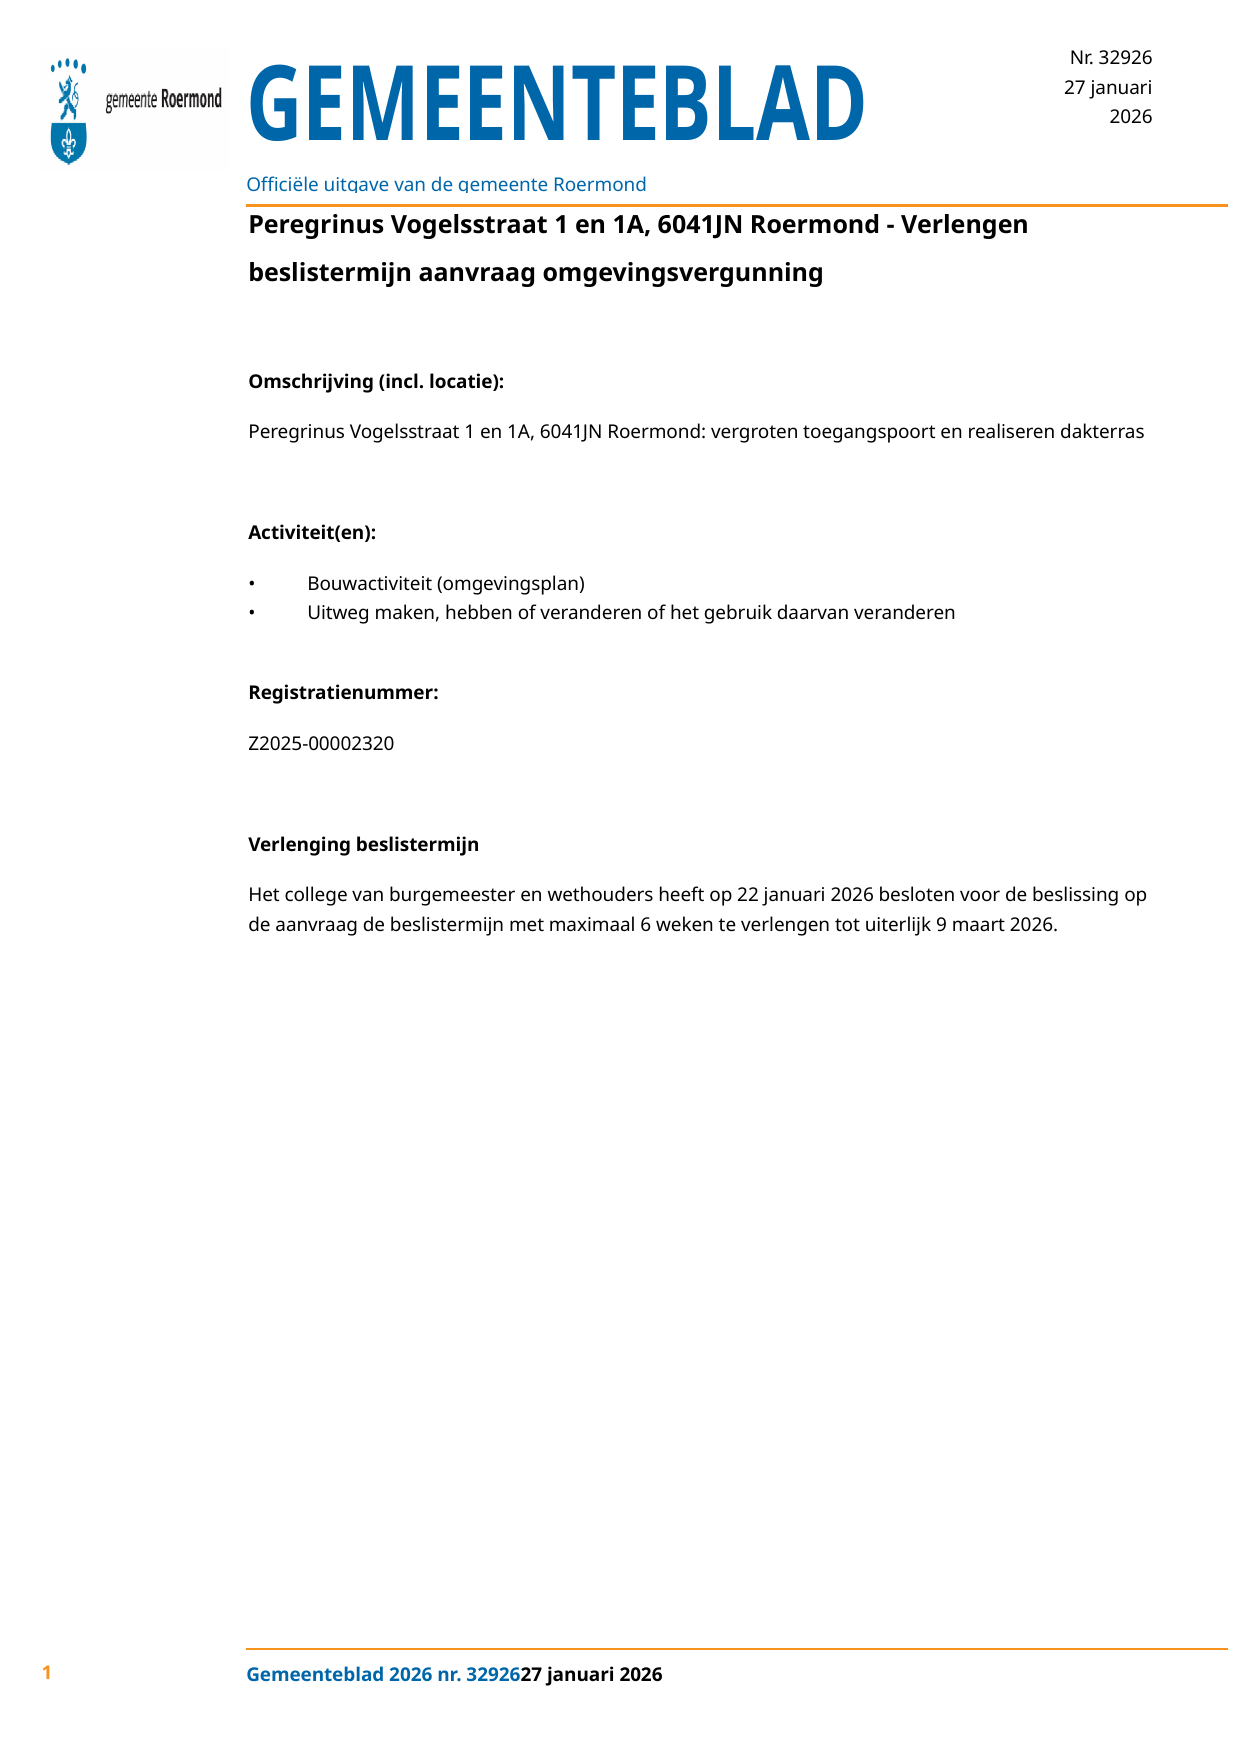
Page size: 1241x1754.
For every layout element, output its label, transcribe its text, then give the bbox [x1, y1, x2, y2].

text Omschrijving (incl. locatie): [248, 368, 1152, 394]
text Het college van burgemeester en wethouders heeft op 22 januari 2026 besloten voor de beslissing op de aanvraag de beslistermijn met maximaal 6 weken te verlengen tot uiterlijk 9 maart 2026. [248, 881, 1152, 937]
picture [41, 47, 231, 172]
text Peregrinus Vogelsstraat 1 en 1A, 6041JN Roermond: vergroten toegangspoort en realiseren dakterras [248, 419, 1152, 444]
text Peregrinus Vogelsstraat 1 en 1A, 6041JN Roermond - Verlengen beslistermijn aanvraag omgevingsvergunning [248, 207, 1152, 288]
list Bouwactiviteit (omgevingsplan) [248, 570, 1152, 596]
list Uitweg maken, hebben of veranderen of het gebruik daarvan veranderen [248, 599, 1152, 625]
text Verlenging beslistermijn [248, 831, 1152, 857]
text Z2025-00002320 [248, 730, 1152, 756]
text Registratienummer: [248, 679, 1152, 705]
text Activiteit(en): [248, 519, 1152, 545]
